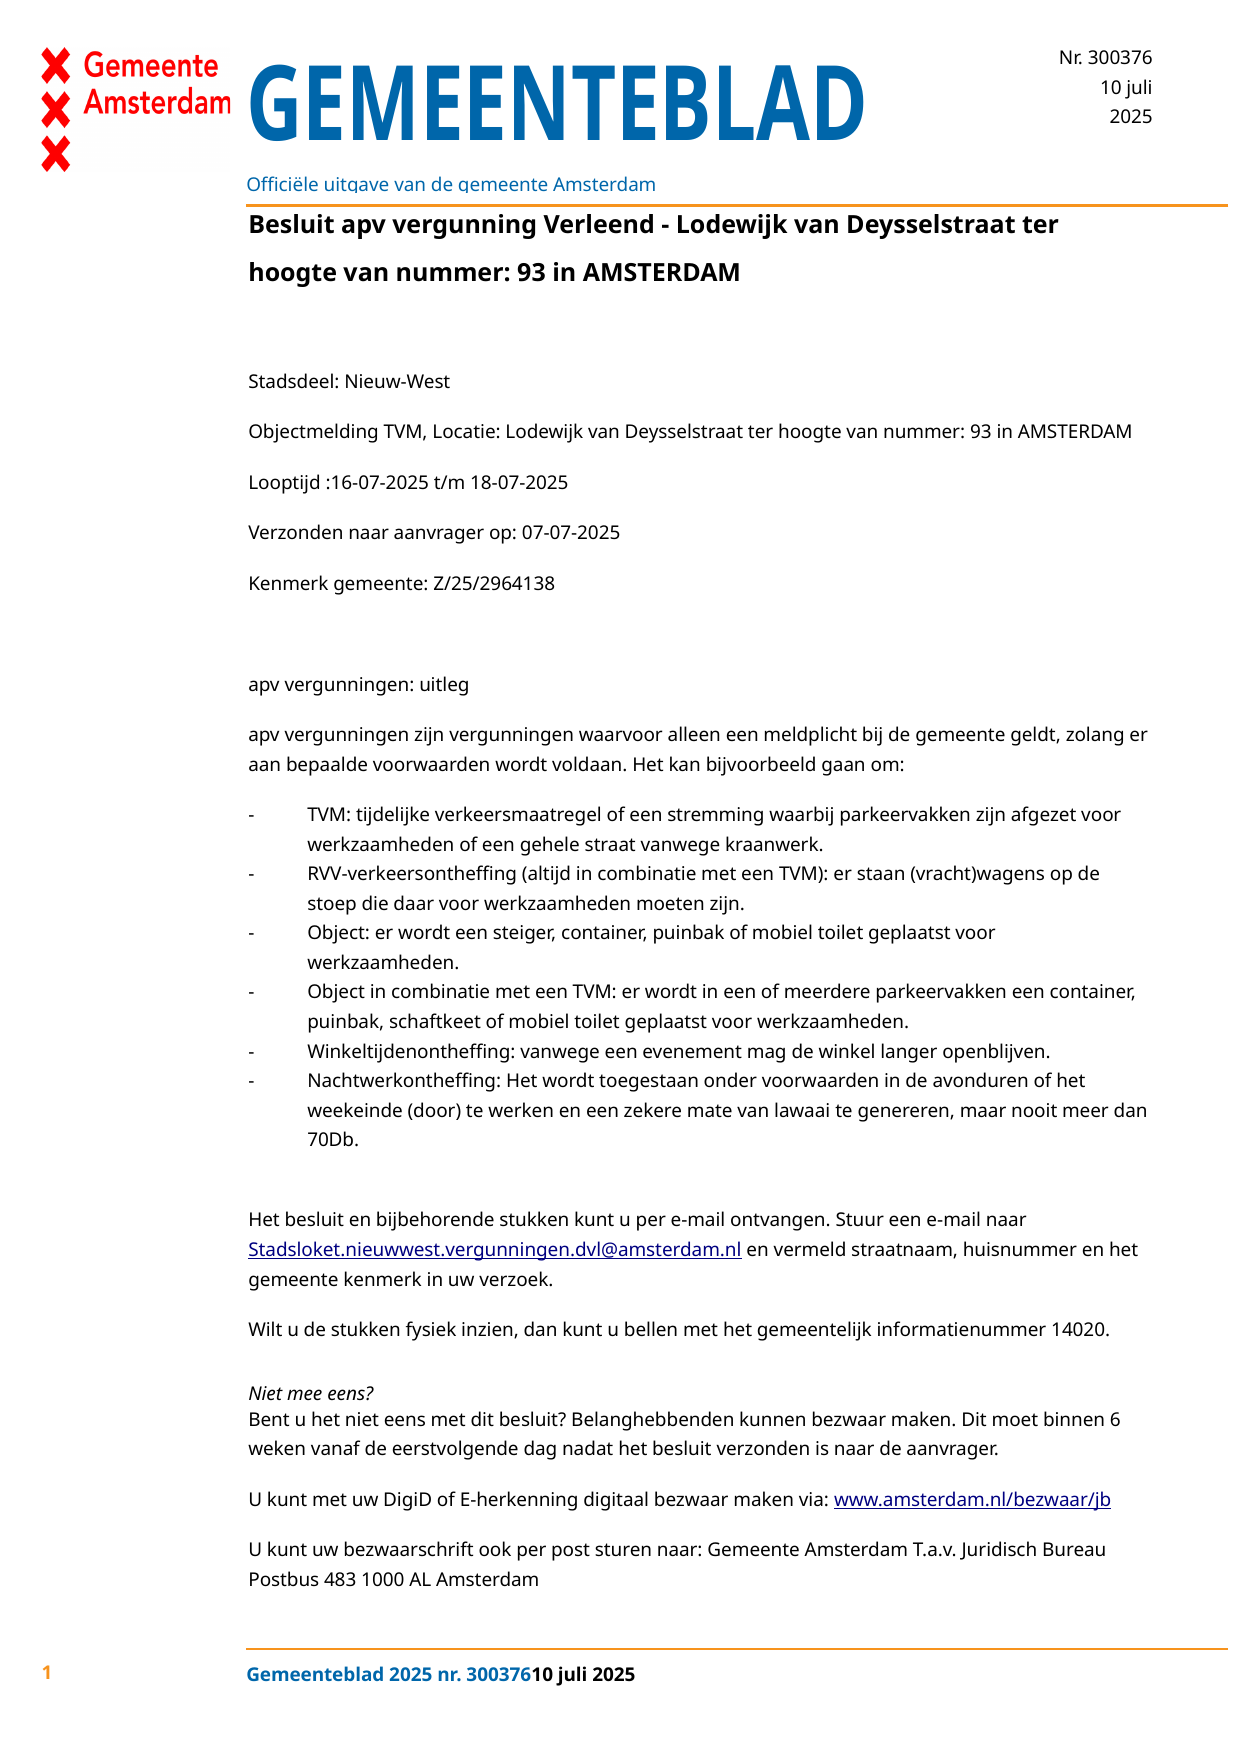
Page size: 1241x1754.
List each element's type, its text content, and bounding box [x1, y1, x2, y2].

text U kunt met uw DigiD of E-herkenning digitaal bezwaar maken via: www.amsterdam.nl/bezwaar/jb [248, 1486, 1152, 1512]
list Winkeltijdenontheffing: vanwege een evenement mag de winkel langer openblijven. [248, 1038, 1152, 1064]
text Wilt u de stukken fysiek inzien, dan kunt u bellen met het gemeentelijk informatienummer 14020. [248, 1316, 1152, 1342]
list TVM: tijdelijke verkeersmaatregel of een stremming waarbij parkeervakken zijn afgezet voor werkzaamheden of een gehele straat vanwege kraanwerk. [248, 801, 1152, 857]
text Verzonden naar aanvrager op: 07-07-2025 [248, 519, 1152, 545]
picture [41, 47, 231, 172]
text Besluit apv vergunning Verleend - Lodewijk van Deysselstraat ter hoogte van nummer: 93 in AMSTERDAM [248, 207, 1152, 288]
text Bent u het niet eens met dit besluit? Belanghebbenden kunnen bezwaar maken. Dit moet binnen 6 weken vanaf de eerstvolgende dag nadat het besluit verzonden is naar de aanvrager. [248, 1406, 1152, 1461]
text Objectmelding TVM, Locatie: Lodewijk van Deysselstraat ter hoogte van nummer: 93 in AMSTERDAM [248, 419, 1152, 444]
list Object in combinatie met een TVM: er wordt in een of meerdere parkeervakken een container, puinbak, schaftkeet of mobiel toilet geplaatst voor werkzaamheden. [248, 979, 1152, 1034]
text Niet mee eens? [248, 1380, 1152, 1406]
list Nachtwerkontheffing: Het wordt toegestaan onder voorwaarden in de avonduren of het weekeinde (door) te werken en een zekere mate van lawaai te genereren, maar nooit meer dan 70Db. [248, 1067, 1152, 1152]
text Looptijd :16-07-2025 t/m 18-07-2025 [248, 469, 1152, 495]
text Het besluit en bijbehorende stukken kunt u per e-mail ontvangen. Stuur een e-mail naar Stadsloket.nieuwwest.vergunningen.dvl@amsterdam.nl en vermeld straatnaam, huisnummer en het gemeente kenmerk in uw verzoek. [248, 1207, 1152, 1292]
text Stadsdeel: Nieuw-West [248, 368, 1152, 394]
text apv vergunningen zijn vergunningen waarvoor alleen een meldplicht bij de gemeente geldt, zolang er aan bepaalde voorwaarden wordt voldaan. Het kan bijvoorbeeld gaan om: [248, 721, 1152, 777]
list RVV-verkeersontheffing (altijd in combinatie met een TVM): er staan (vracht)wagens op de stoep die daar voor werkzaamheden moeten zijn. [248, 860, 1152, 916]
text apv vergunningen: uitleg [248, 671, 1152, 697]
text Kenmerk gemeente: Z/25/2964138 [248, 570, 1152, 596]
text U kunt uw bezwaarschrift ook per post sturen naar: Gemeente Amsterdam T.a.v. Juridisch Bureau Postbus 483 1000 AL Amsterdam [248, 1536, 1152, 1592]
list Object: er wordt een steiger, container, puinbak of mobiel toilet geplaatst voor werkzaamheden. [248, 919, 1152, 975]
